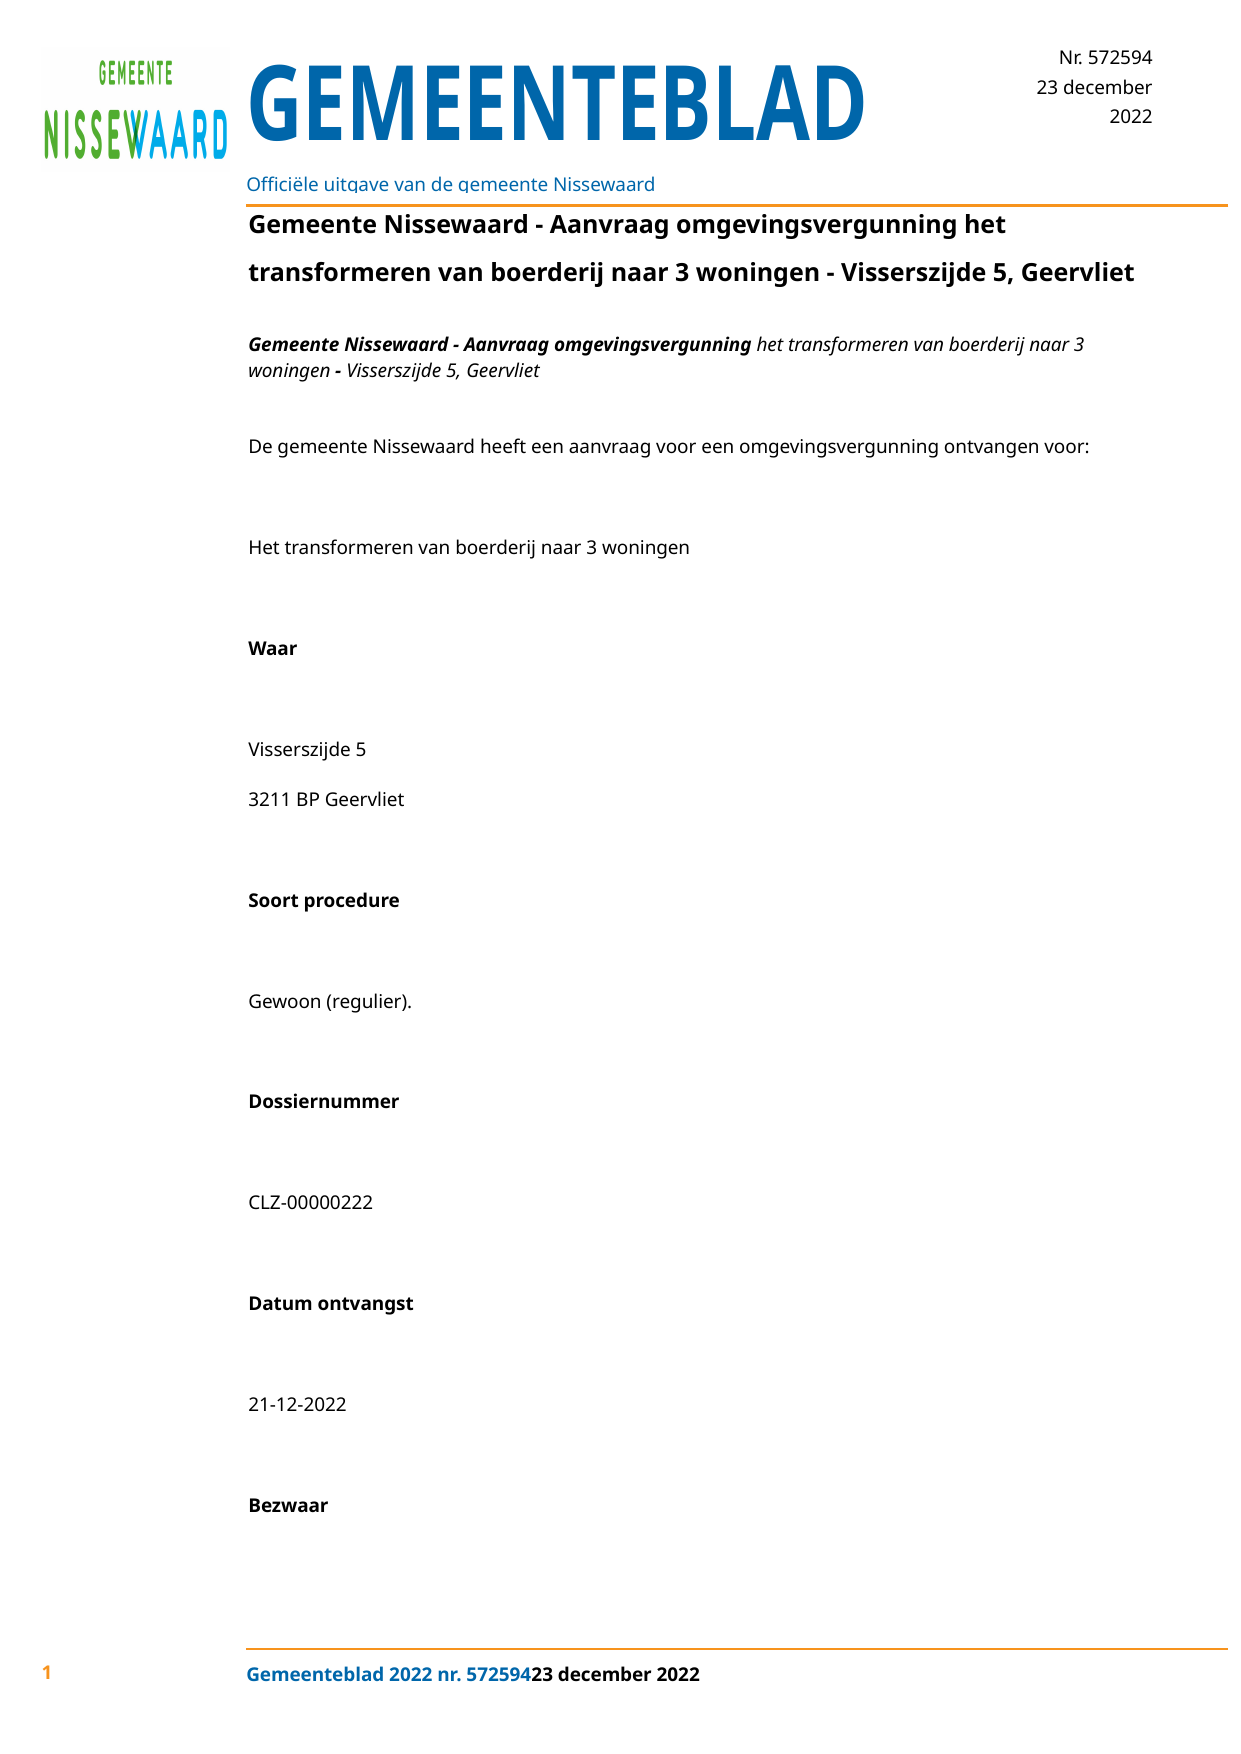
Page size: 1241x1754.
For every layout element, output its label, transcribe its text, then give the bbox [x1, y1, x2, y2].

text Waar [248, 635, 1152, 661]
text Gewoon (regulier). [248, 988, 1152, 1014]
text De gemeente Nissewaard heeft een aanvraag voor een omgevingsvergunning ontvangen voor: [248, 433, 1152, 459]
text CLZ-00000222 [248, 1189, 1152, 1215]
text 21-12-2022 [248, 1391, 1152, 1417]
text Het transformeren van boerderij naar 3 woningen [248, 534, 1152, 560]
text Visserszijde 5 [248, 736, 1152, 762]
text Soort procedure [248, 887, 1152, 913]
text Datum ontvangst [248, 1290, 1152, 1316]
text 3211 BP Geervliet [248, 786, 1152, 812]
text Dossiernummer [248, 1089, 1152, 1114]
text Gemeente Nissewaard - Aanvraag omgevingsvergunning het transformeren van boerderij naar 3 woningen - Visserszijde 5, Geervliet [248, 331, 1152, 383]
text Gemeente Nissewaard - Aanvraag omgevingsvergunning het transformeren van boerderij naar 3 woningen - Visserszijde 5, Geervliet [248, 207, 1152, 288]
text Bezwaar [248, 1492, 1152, 1518]
picture [41, 47, 231, 172]
